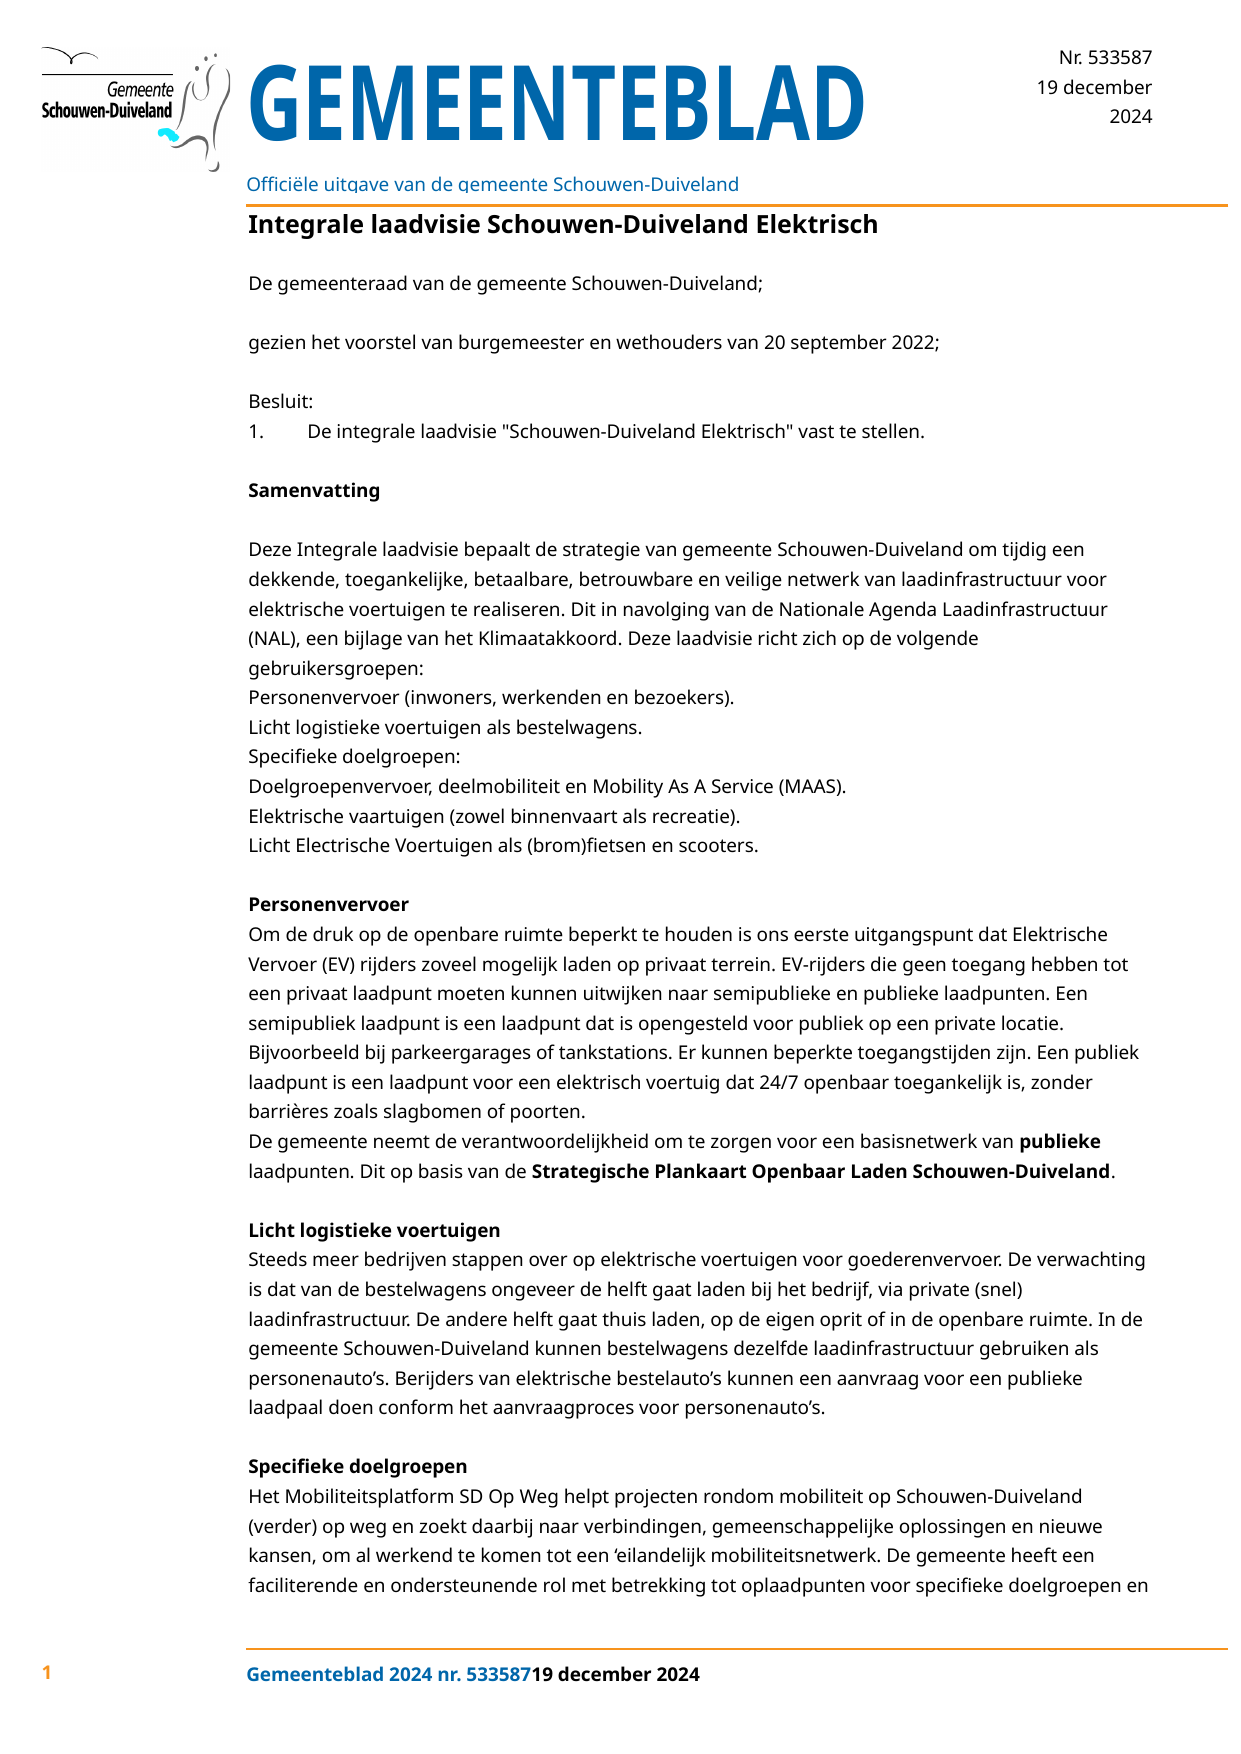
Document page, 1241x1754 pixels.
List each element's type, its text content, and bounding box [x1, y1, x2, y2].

text Personenvervoer (inwoners, werkenden en bezoekers). [248, 684, 1152, 710]
text gezien het voorstel van burgemeester en wethouders van 20 september 2022; [248, 329, 1152, 355]
text Samenvatting [248, 477, 1152, 503]
text Besluit: [248, 389, 1152, 414]
text Doelgroepenvervoer, deelmobiliteit en Mobility As A Service (MAAS). [248, 773, 1152, 799]
text Om de druk op de openbare ruimte beperkt te houden is ons eerste uitgangspunt dat Elektrische Vervoer (EV) rijders zoveel mogelijk laden op privaat terrein. EV-rijders die geen toegang hebben tot een privaat laadpunt moeten kunnen uitwijken naar semipublieke en publieke laadpunten. Een semipubliek laadpunt is een laadpunt dat is opengesteld voor publiek op een private locatie. Bijvoorbeeld bij parkeergarages of tankstations. Er kunnen beperkte toegangstijden zijn. Een publiek laadpunt is een laadpunt voor een elektrisch voertuig dat 24/7 openbaar toegankelijk is, zonder barrières zoals slagbomen of poorten. [248, 921, 1152, 1124]
text Integrale laadvisie Schouwen-Duiveland Elektrisch [248, 207, 1152, 241]
text Licht logistieke voertuigen als bestelwagens. [248, 714, 1152, 740]
picture [41, 47, 231, 172]
text Deze Integrale laadvisie bepaalt de strategie van gemeente Schouwen-Duiveland om tijdig een dekkende, toegankelijke, betaalbare, betrouwbare en veilige netwerk van laadinfrastructuur voor elektrische voertuigen te realiseren. Dit in navolging van de Nationale Agenda Laadinfrastructuur [248, 537, 1152, 621]
text Specifieke doelgroepen [248, 1454, 1152, 1479]
text Elektrische vaartuigen (zowel binnenvaart als recreatie). [248, 803, 1152, 828]
text Het Mobiliteitsplatform SD Op Weg helpt projecten rondom mobiliteit op Schouwen-Duiveland (verder) op weg en zoekt daarbij naar verbindingen, gemeenschappelijke oplossingen en nieuwe kansen, om al werkend te komen tot een ‘eilandelijk mobiliteitsnetwerk. De gemeente heeft een faciliterende en ondersteunende rol met betrekking tot oplaadpunten voor specifieke doelgroepen en [248, 1483, 1152, 1598]
text Steeds meer bedrijven stappen over op elektrische voertuigen voor goederenvervoer. De verwachting is dat van de bestelwagens ongeveer de helft gaat laden bij het bedrijf, via private (snel) laadinfrastructuur. De andere helft gaat thuis laden, op de eigen oprit of in de openbare ruimte. In de gemeente Schouwen-Duiveland kunnen bestelwagens dezelfde laadinfrastructuur gebruiken als personenauto’s. Berijders van elektrische bestelauto’s kunnen een aanvraag voor een publieke laadpaal doen conform het aanvraagproces voor personenauto’s. [248, 1247, 1152, 1420]
text De gemeenteraad van de gemeente Schouwen-Duiveland; [248, 270, 1152, 296]
text Licht Electrische Voertuigen als (brom)fietsen en scooters. [248, 832, 1152, 858]
text De gemeente neemt de verantwoordelijkheid om te zorgen voor een basisnetwerk van publieke laadpunten. Dit op basis van de Strategische Plankaart Openbaar Laden Schouwen-Duiveland. [248, 1128, 1152, 1183]
list De integrale laadvisie "Schouwen-Duiveland Elektrisch" vast te stellen. [248, 418, 1152, 444]
text (NAL), een bijlage van het Klimaatakkoord. Deze laadvisie richt zich op de volgende gebruikersgroepen: [248, 625, 1152, 681]
text Licht logistieke voertuigen [248, 1217, 1152, 1243]
text Specifieke doelgroepen: [248, 744, 1152, 769]
text Personenvervoer [248, 892, 1152, 917]
